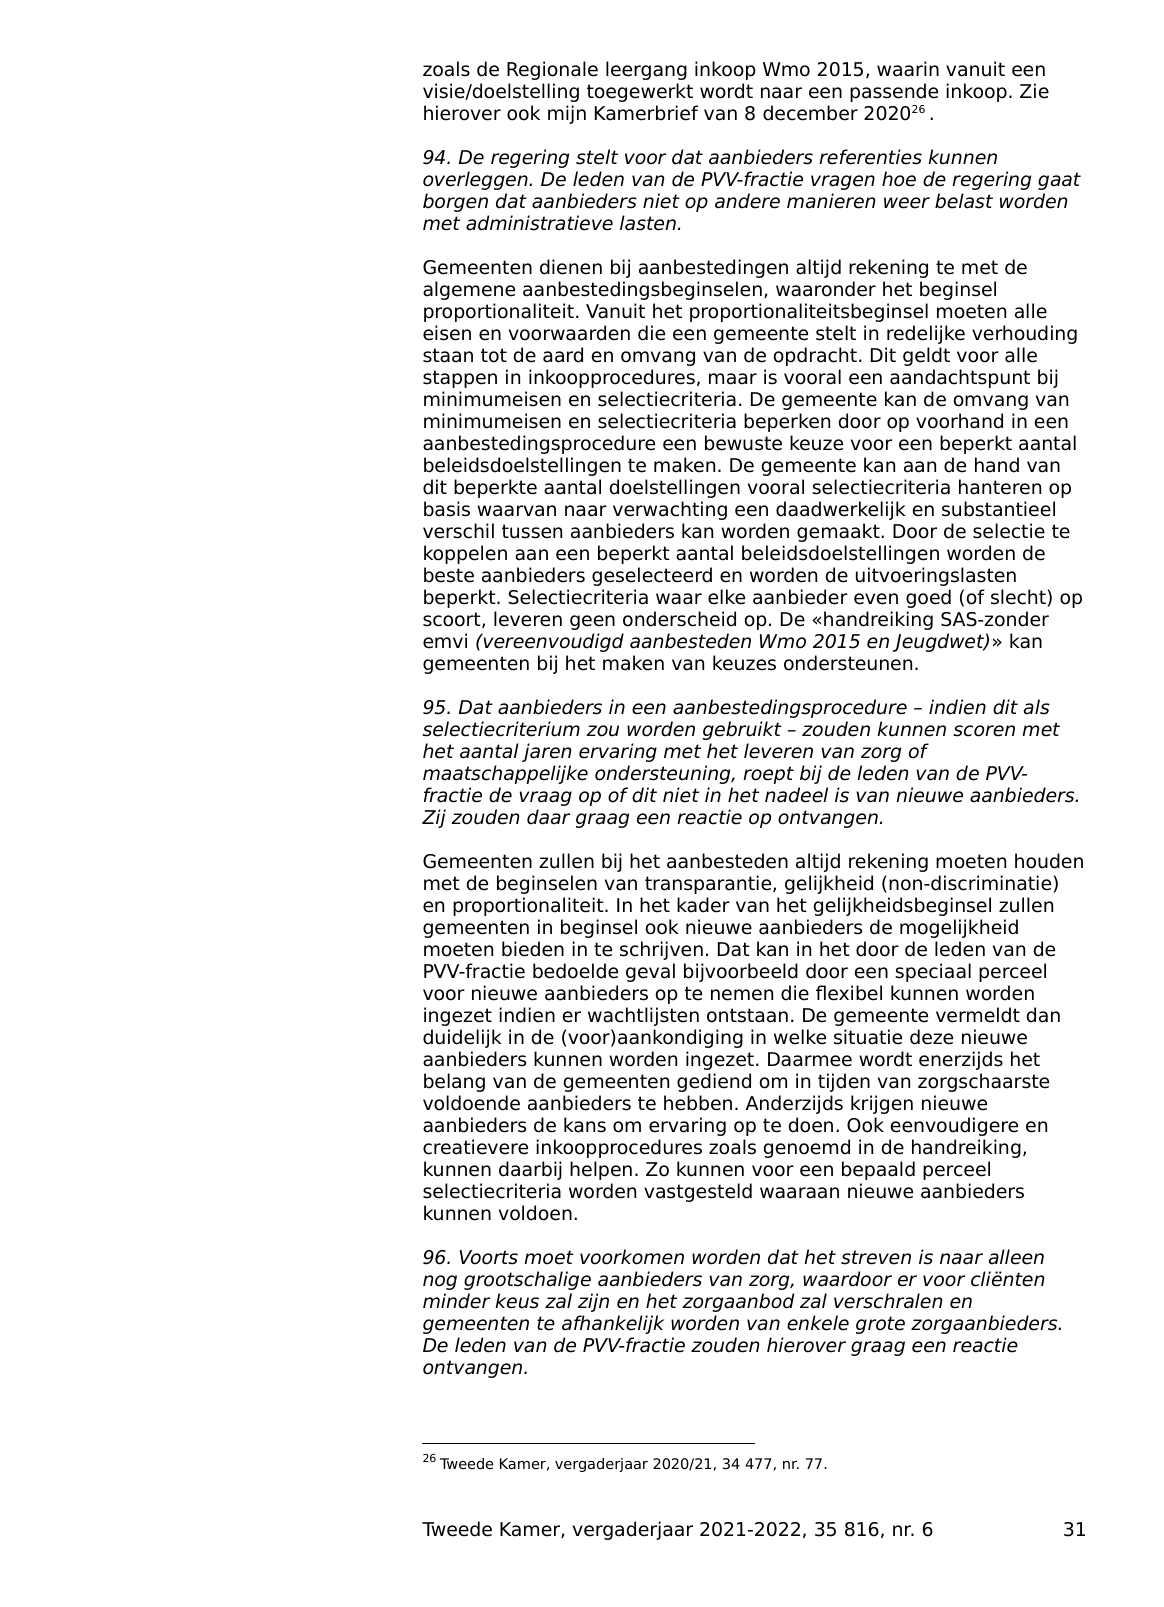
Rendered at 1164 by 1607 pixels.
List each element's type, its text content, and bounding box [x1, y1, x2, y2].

text 94. De regering stelt voor dat aanbieders referenties kunnen overleggen. De leden van de PVV-fractie vragen hoe de regering gaat borgen dat aanbieders niet op andere manieren weer belast worden met administratieve lasten. [422, 147, 1087, 235]
text 95. Dat aanbieders in een aanbestedingsprocedure – indien dit als selectiecriterium zou worden gebruikt – zouden kunnen scoren met het aantal jaren ervaring met het leveren van zorg of maatschappelijke ondersteuning, roept bij de leden van de PVV-fractie de vraag op of dit niet in het nadeel is van nieuwe aanbieders. Zij zouden daar graag een reactie op ontvangen. [422, 697, 1087, 829]
text zoals de Regionale leergang inkoop Wmo 2015, waarin vanuit een visie/doelstelling toegewerkt wordt naar een passende inkoop. Zie hierover ook mijn Kamerbrief van 8 december 2020. [422, 59, 1087, 125]
text 96. Voorts moet voorkomen worden dat het streven is naar alleen nog grootschalige aanbieders van zorg, waardoor er voor cliënten minder keus zal zijn en het zorgaanbod zal verschralen en gemeenten te afhankelijk worden van enkele grote zorgaanbieders. De leden van de PVV-fractie zouden hierover graag een reactie ontvangen. [422, 1247, 1087, 1379]
text Gemeenten zullen bij het aanbesteden altijd rekening moeten houden met de beginselen van transparantie, gelijkheid (non-discriminatie) en proportionaliteit. In het kader van het gelijkheidsbeginsel zullen gemeenten in beginsel ook nieuwe aanbieders de mogelijkheid moeten bieden in te schrijven. Dat kan in het door de leden van de PVV-fractie bedoelde geval bijvoorbeeld door een speciaal perceel voor nieuwe aanbieders op te nemen die flexibel kunnen worden ingezet indien er wachtlijsten ontstaan. De gemeente vermeldt dan duidelijk in de (voor)aankondiging in welke situatie deze nieuwe aanbieders kunnen worden ingezet. Daarmee wordt enerzijds het belang van de gemeenten gediend om in tijden van zorgschaarste voldoende aanbieders te hebben. Anderzijds krijgen nieuwe aanbieders de kans om ervaring op te doen. Ook eenvoudigere en creatievere inkoopprocedures zoals genoemd in de handreiking, kunnen daarbij helpen. Zo kunnen voor een bepaald perceel selectiecriteria worden vastgesteld waaraan nieuwe aanbieders kunnen voldoen. [422, 851, 1087, 1225]
text Tweede Kamer, vergaderjaar 2020/21, 34 477, nr. 77. [422, 1452, 1087, 1474]
text Gemeenten dienen bij aanbestedingen altijd rekening te met de algemene aanbestedingsbeginselen, waaronder het beginsel proportionaliteit. Vanuit het proportionaliteitsbeginsel moeten alle eisen en voorwaarden die een gemeente stelt in redelijke verhouding staan tot de aard en omvang van de opdracht. Dit geldt voor alle stappen in inkoopprocedures, maar is vooral een aandachtspunt bij minimumeisen en selectiecriteria. De gemeente kan de omvang van minimumeisen en selectiecriteria beperken door op voorhand in een aanbestedingsprocedure een bewuste keuze voor een beperkt aantal beleidsdoelstellingen te maken. De gemeente kan aan de hand van dit beperkte aantal doelstellingen vooral selectiecriteria hanteren op basis waarvan naar verwachting een daadwerkelijk en substantieel verschil tussen aanbieders kan worden gemaakt. Door de selectie te koppelen aan een beperkt aantal beleidsdoelstellingen worden de beste aanbieders geselecteerd en worden de uitvoeringslasten beperkt. Selectiecriteria waar elke aanbieder even goed (of slecht) op scoort, leveren geen onderscheid op. De «handreiking SAS-zonder emvi (vereenvoudigd aanbesteden Wmo 2015 en Jeugdwet)» kan gemeenten bij het maken van keuzes ondersteunen. [422, 257, 1087, 675]
